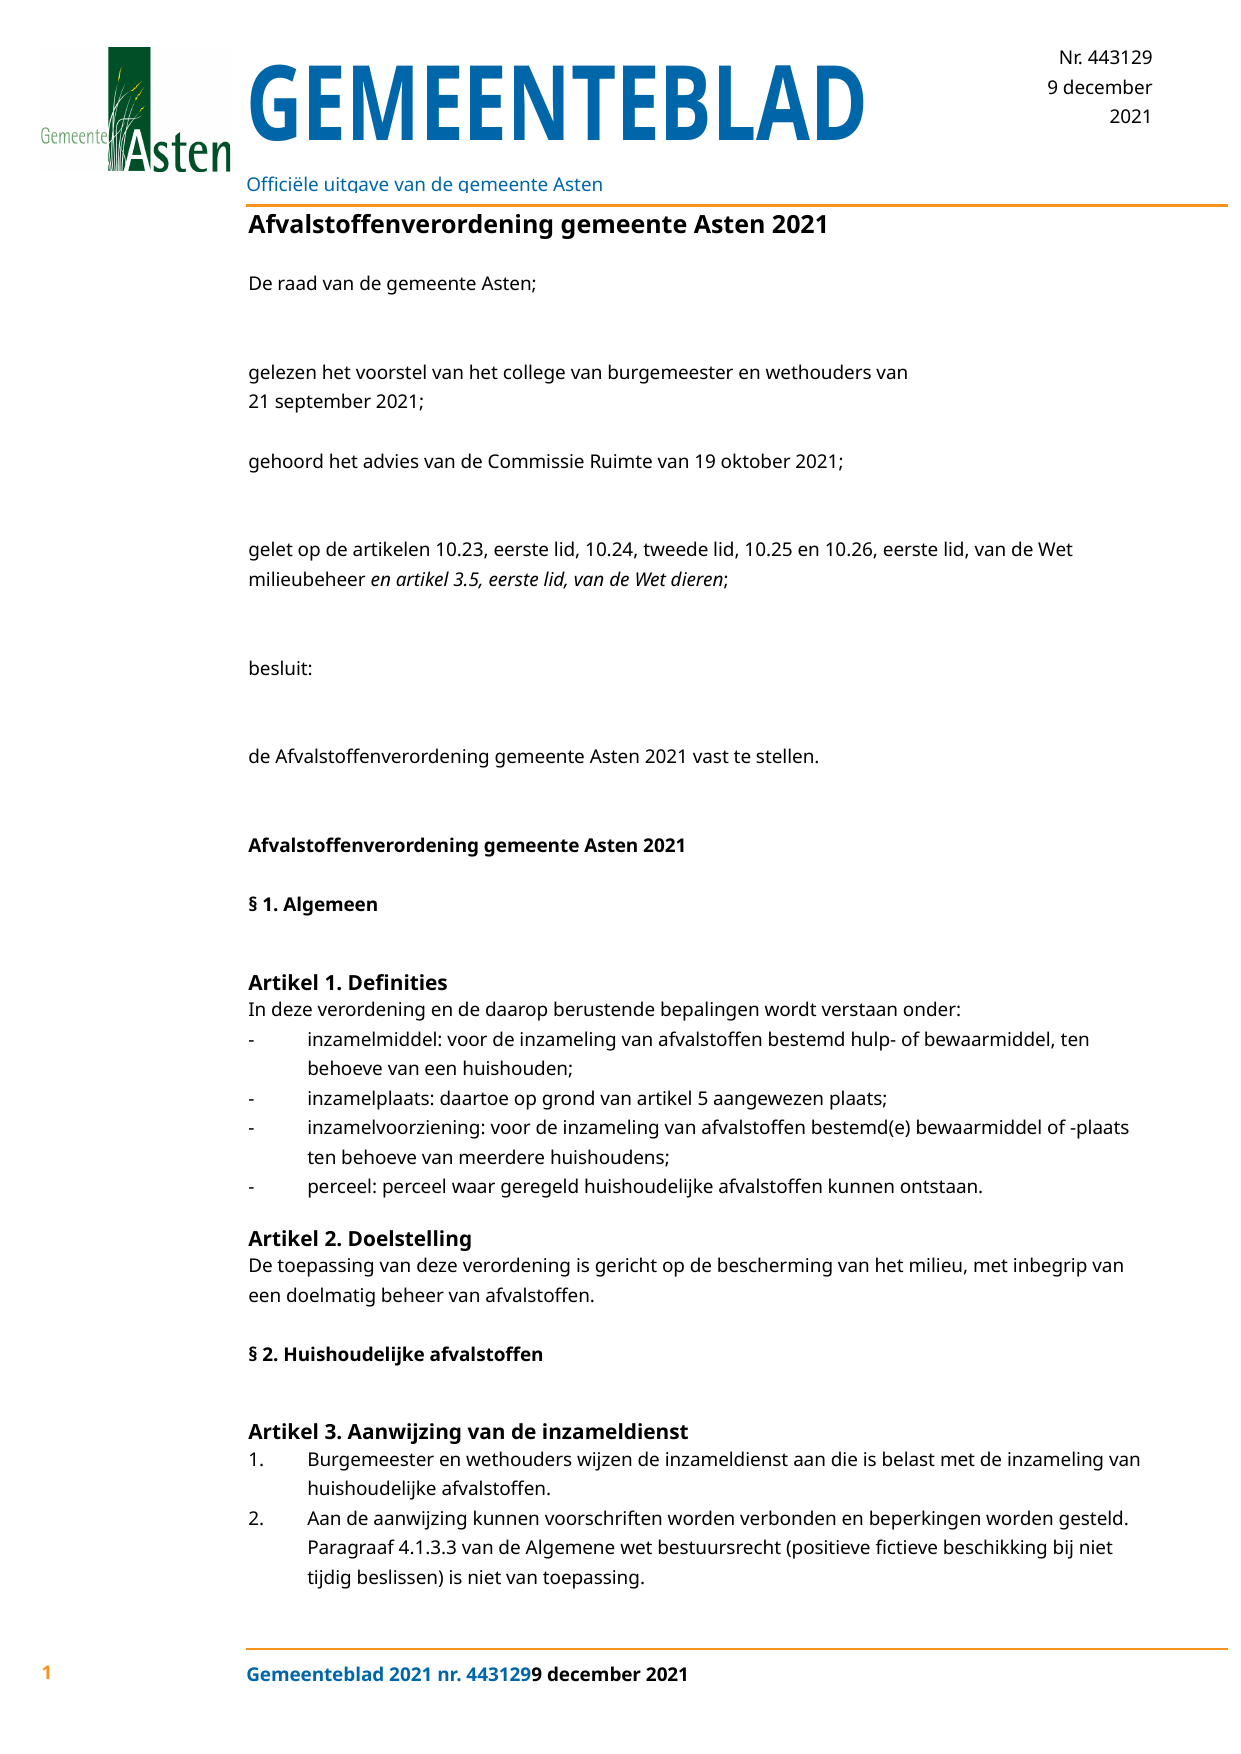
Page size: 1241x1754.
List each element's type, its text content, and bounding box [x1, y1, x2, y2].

text 21 september 2021; [248, 389, 1152, 414]
text § 1. Algemeen [248, 892, 1152, 917]
picture [41, 47, 231, 172]
text besluit: [248, 655, 1152, 681]
text Afvalstoffenverordening gemeente Asten 2021 [248, 207, 1152, 241]
list inzamelmiddel: voor de inzameling van afvalstoffen bestemd hulp- of bewaarmiddel, ten behoeve van een huishouden; [248, 1026, 1152, 1081]
list inzamelvoorziening: voor de inzameling van afvalstoffen bestemd(e) bewaarmiddel of -plaats ten behoeve van meerdere huishoudens; [248, 1114, 1152, 1170]
text gehoord het advies van de Commissie Ruimte van 19 oktober 2021; [248, 448, 1152, 473]
text gelet op de artikelen 10.23, eerste lid, 10.24, tweede lid, 10.25 en 10.26, eerste lid, van de Wet milieubeheer en artikel 3.5, eerste lid, van de Wet dieren; [248, 537, 1152, 592]
list Aan de aanwijzing kunnen voorschriften worden verbonden en beperkingen worden gesteld. Paragraaf 4.1.3.3 van de Algemene wet bestuursrecht (positieve fictieve beschikking bij niet tijdig beslissen) is niet van toepassing. [248, 1505, 1152, 1590]
text De raad van de gemeente Asten; [248, 270, 1152, 296]
text De toepassing van deze verordening is gericht op de bescherming van het milieu, met inbegrip van een doelmatig beheer van afvalstoffen. [248, 1252, 1152, 1308]
list perceel: perceel waar geregeld huishoudelijke afvalstoffen kunnen ontstaan. [248, 1174, 1152, 1199]
text § 2. Huishoudelijke afvalstoffen [248, 1341, 1152, 1367]
text Afvalstoffenverordening gemeente Asten 2021 [248, 832, 1152, 858]
text Artikel 2. Doelstelling [248, 1224, 1152, 1252]
text de Afvalstoffenverordening gemeente Asten 2021 vast te stellen. [248, 744, 1152, 769]
text Artikel 3. Aanwijzing van de inzameldienst [248, 1417, 1152, 1446]
list inzamelplaats: daartoe op grond van artikel 5 aangewezen plaats; [248, 1085, 1152, 1111]
text gelezen het voorstel van het college van burgemeester en wethouders van [248, 359, 1152, 385]
text Artikel 1. Definities [248, 968, 1152, 996]
list Burgemeester en wethouders wijzen de inzameldienst aan die is belast met de inzameling van huishoudelijke afvalstoffen. [248, 1446, 1152, 1501]
text In deze verordening en de daarop berustende bepalingen wordt verstaan onder: [248, 996, 1152, 1022]
